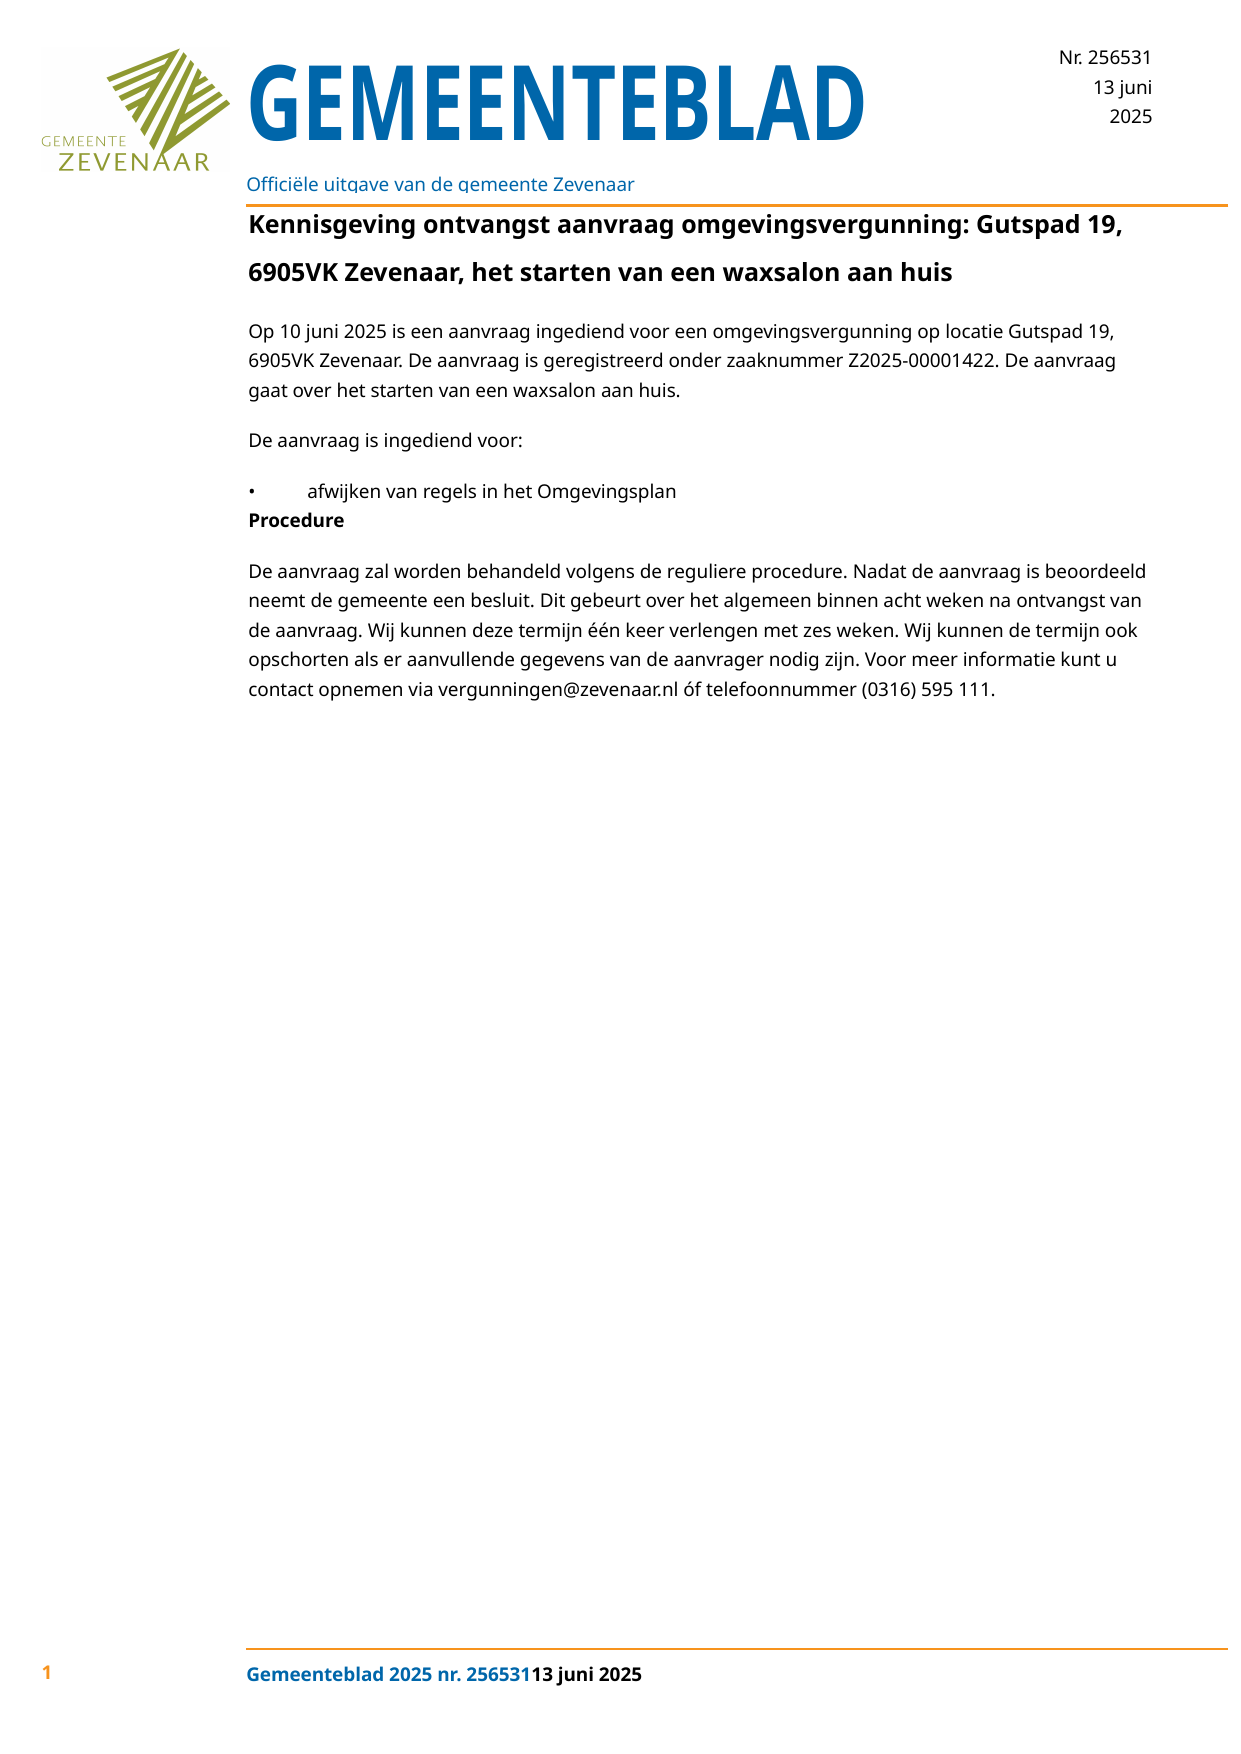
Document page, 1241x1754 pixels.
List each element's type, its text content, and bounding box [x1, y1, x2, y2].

text De aanvraag zal worden behandeld volgens de reguliere procedure. Nadat de aanvraag is beoordeeld neemt de gemeente een besluit. Dit gebeurt over het algemeen binnen acht weken na ontvangst van de aanvraag. Wij kunnen deze termijn één keer verlengen met zes weken. Wij kunnen de termijn ook opschorten als er aanvullende gegevens van de aanvrager nodig zijn. Voor meer informatie kunt u contact opnemen via vergunningen@zevenaar.nl óf telefoonnummer (0316) 595 111. [248, 558, 1152, 702]
text Kennisgeving ontvangst aanvraag omgevingsvergunning: Gutspad 19, 6905VK Zevenaar, het starten van een waxsalon aan huis [248, 207, 1152, 288]
text Op 10 juni 2025 is een aanvraag ingediend voor een omgevingsvergunning op locatie Gutspad 19, 6905VK Zevenaar. De aanvraag is geregistreerd onder zaaknummer Z2025-00001422. De aanvraag gaat over het starten van een waxsalon aan huis. [248, 318, 1152, 403]
list afwijken van regels in het Omgevingsplan [248, 478, 1152, 504]
text De aanvraag is ingediend voor: [248, 427, 1152, 453]
picture [41, 47, 231, 172]
text Procedure [248, 507, 1152, 533]
